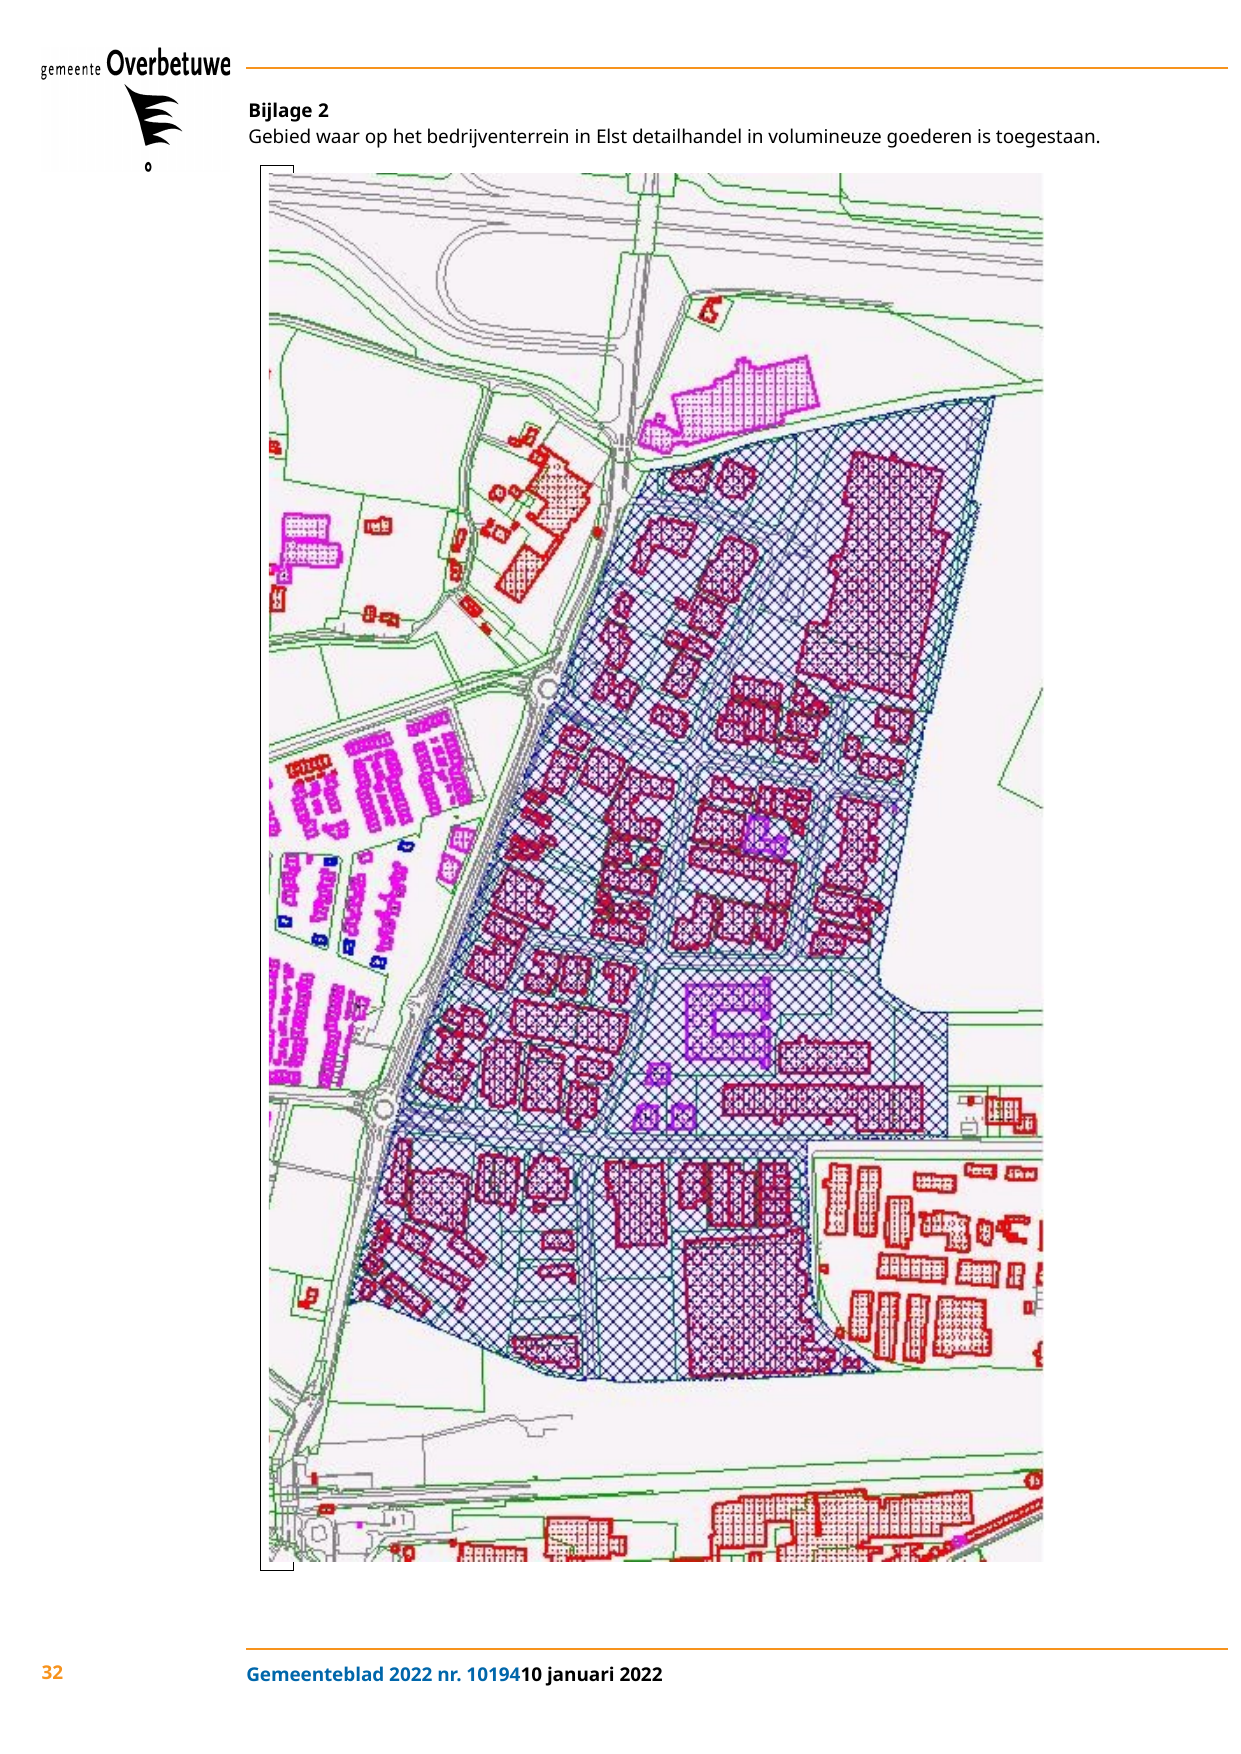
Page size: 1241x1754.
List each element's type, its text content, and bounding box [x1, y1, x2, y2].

picture [41, 47, 231, 172]
text Bijlage 2 [248, 95, 1152, 123]
text Gebied waar op het bedrijventerrein in Elst detailhandel in volumineuze goederen is toegestaan. [248, 123, 1152, 149]
picture [268, 173, 1045, 1562]
